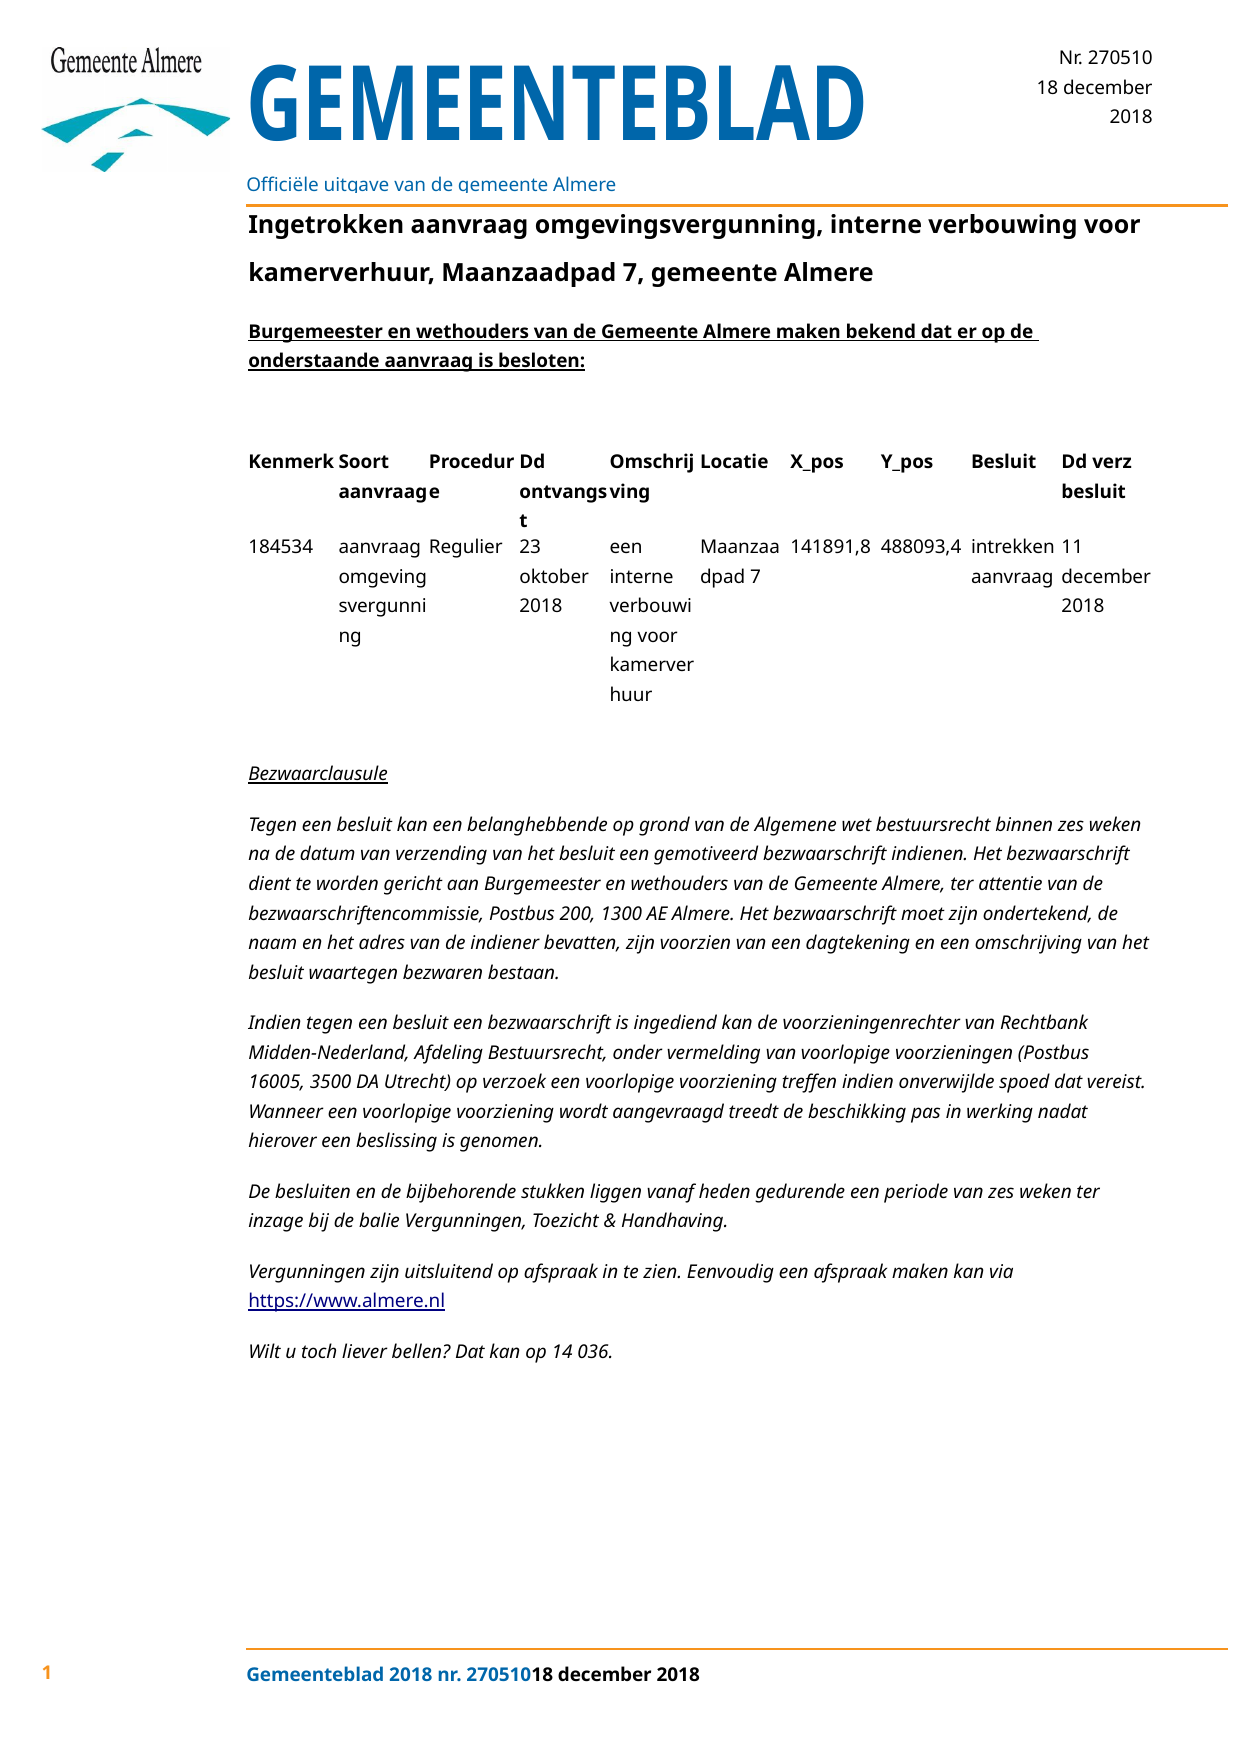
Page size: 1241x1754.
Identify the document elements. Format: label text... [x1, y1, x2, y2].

table_cell 488093,4 [881, 533, 971, 707]
table_cell aanvraag omgevingsvergunning [338, 533, 429, 707]
table_header Procedure [429, 449, 519, 533]
table_cell een interne verbouwing voor kamerverhuur [609, 533, 700, 707]
table_header Dd ontvangst [519, 449, 609, 533]
table_cell 23 oktober 2018 [519, 533, 609, 707]
table_header X_pos [790, 449, 881, 533]
table_cell 141891,8 [790, 533, 881, 707]
table_cell intrekken aanvraag [971, 533, 1061, 707]
table_header Kenmerk [248, 449, 338, 533]
text Ingetrokken aanvraag omgevingsvergunning, interne verbouwing voor kamerverhuur, Maanzaadpad 7, gemeente Almere [248, 207, 1152, 288]
text Indien tegen een besluit een bezwaarschrift is ingediend kan de voorzieningenrechter van Rechtbank Midden-Nederland, Afdeling Bestuursrecht, onder vermelding van voorlopige voorzieningen (Postbus 16005, 3500 DA Utrecht) op verzoek een voorlopige voorziening treffen indien onverwijlde spoed dat vereist. Wanneer een voorlopige voorziening wordt aangevraagd treedt de beschikking pas in werking nadat hierover een beslissing is genomen. [248, 1009, 1152, 1153]
table_cell 184534 [248, 533, 338, 707]
table_header Soort aanvraag [338, 449, 429, 533]
picture [41, 47, 231, 172]
text Tegen een besluit kan een belanghebbende op grond van de Algemene wet bestuursrecht binnen zes weken na de datum van verzending van het besluit een gemotiveerd bezwaarschrift indienen. Het bezwaarschrift dient te worden gericht aan Burgemeester en wethouders van de Gemeente Almere, ter attentie van de bezwaarschriftencommissie, Postbus 200, 1300 AE Almere. Het bezwaarschrift moet zijn ondertekend, de naam en het adres van de indiener bevatten, zijn voorzien van een dagtekening en een omschrijving van het besluit waartegen bezwaren bestaan. [248, 811, 1152, 985]
table_cell Regulier [429, 533, 519, 707]
table_header Omschrijving [609, 449, 700, 533]
table_cell 11 december 2018 [1061, 533, 1152, 707]
text Burgemeester en wethouders van de Gemeente Almere maken bekend dat er op de onderstaande aanvraag is besloten: [248, 318, 1152, 373]
table_header Besluit [971, 449, 1061, 533]
table_header Dd verz besluit [1061, 449, 1152, 533]
table_header Y_pos [881, 449, 971, 533]
text De besluiten en de bijbehorende stukken liggen vanaf heden gedurende een periode van zes weken ter inzage bij de balie Vergunningen, Toezicht & Handhaving. [248, 1178, 1152, 1233]
text Wilt u toch liever bellen? Dat kan op 14 036. [248, 1338, 1152, 1364]
text Vergunningen zijn uitsluitend op afspraak in te zien. Eenvoudig een afspraak maken kan via https://www.almere.nl [248, 1258, 1152, 1313]
text Bezwaarclausule [248, 761, 1152, 786]
table_cell Maanzaadpad 7 [700, 533, 790, 707]
table_header Locatie [700, 449, 790, 533]
